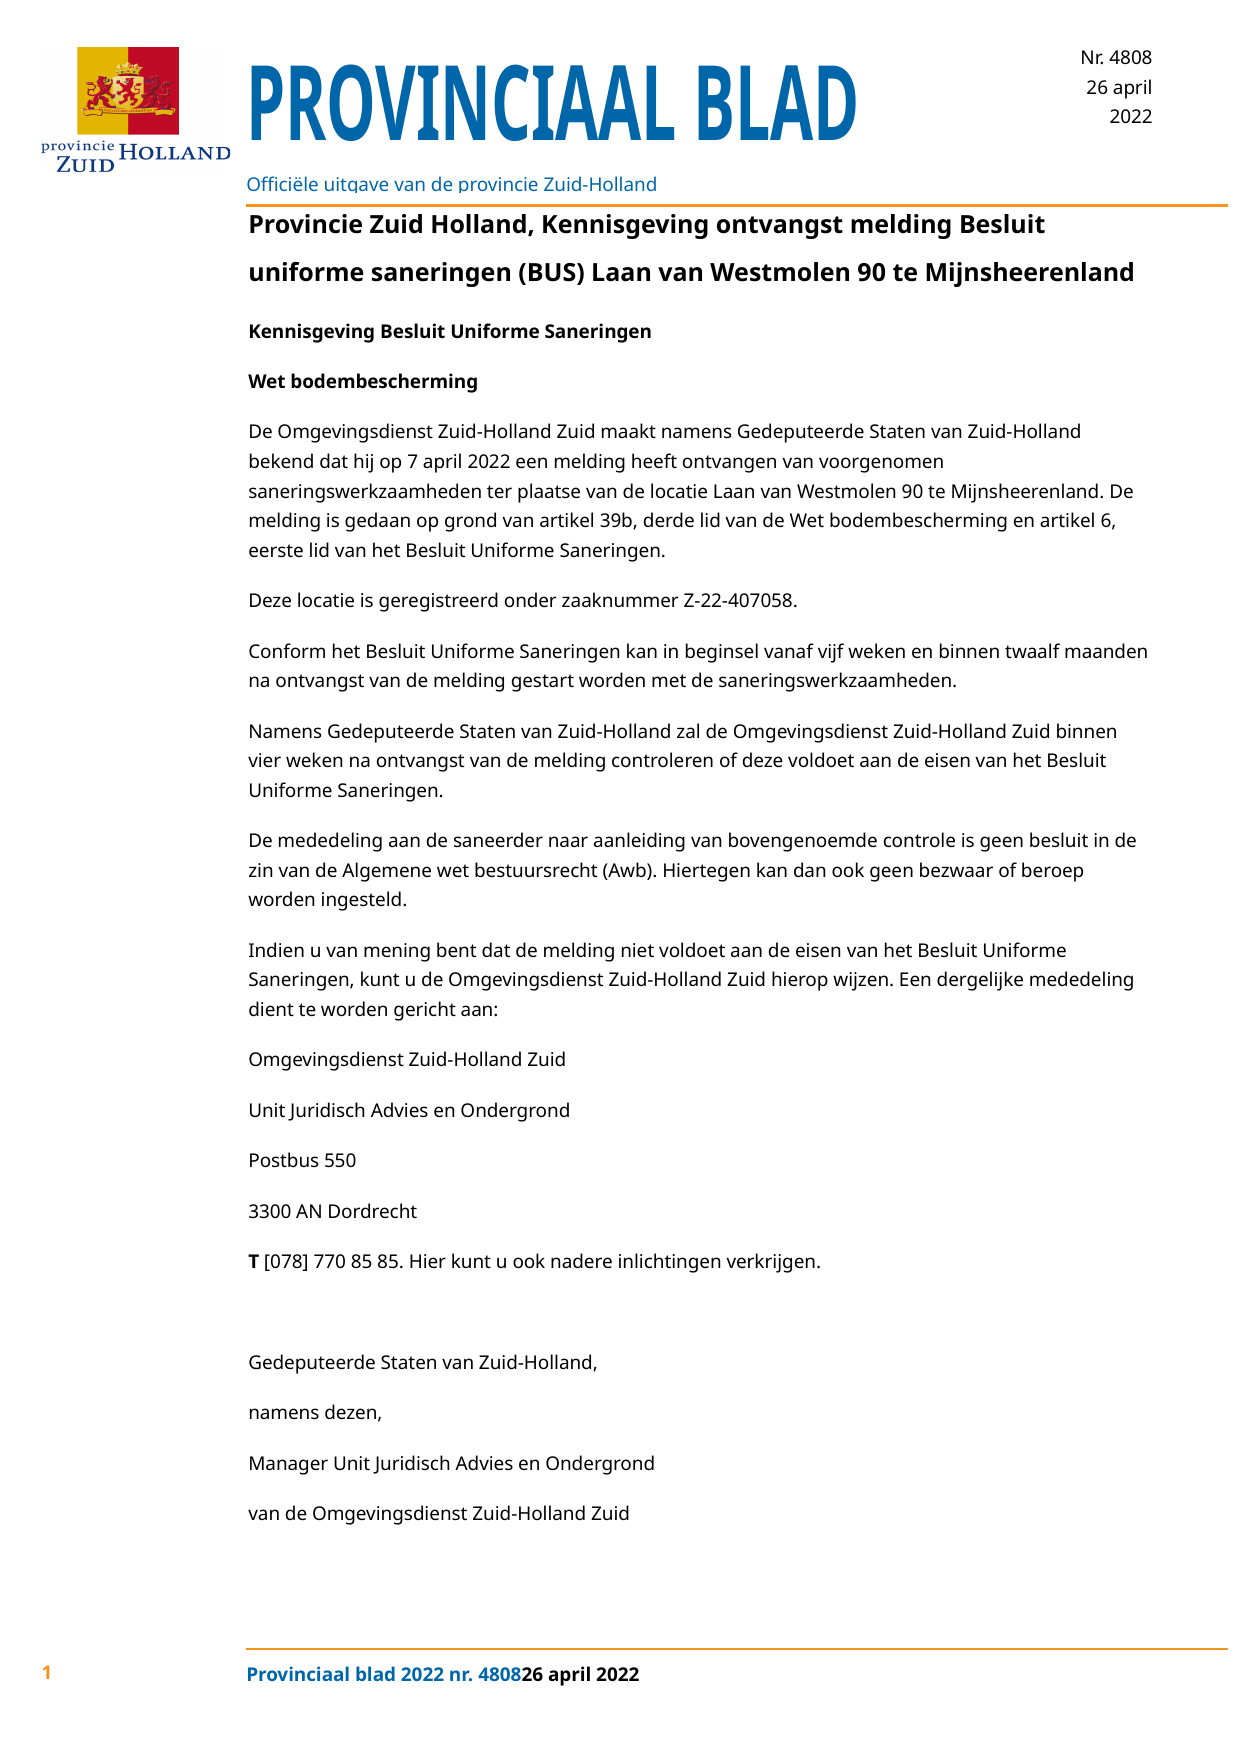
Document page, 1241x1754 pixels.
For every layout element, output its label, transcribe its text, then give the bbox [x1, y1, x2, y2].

text Gedeputeerde Staten van Zuid-Holland, [248, 1349, 1152, 1375]
text De mededeling aan de saneerder naar aanleiding van bovengenoemde controle is geen besluit in de zin van de Algemene wet bestuursrecht (Awb). Hiertegen kan dan ook geen bezwaar of beroep worden ingesteld. [248, 827, 1152, 912]
picture [41, 47, 231, 172]
text Postbus 550 [248, 1147, 1152, 1173]
text De Omgevingsdienst Zuid-Holland Zuid maakt namens Gedeputeerde Staten van Zuid-Holland bekend dat hij op 7 april 2022 een melding heeft ontvangen van voorgenomen saneringswerkzaamheden ter plaatse van de locatie Laan van Westmolen 90 te Mijnsheerenland. De melding is gedaan op grond van artikel 39b, derde lid van de Wet bodembescherming en artikel 6, eerste lid van het Besluit Uniforme Saneringen. [248, 419, 1152, 563]
text Wet bodembescherming [248, 368, 1152, 394]
text Omgevingsdienst Zuid-Holland Zuid [248, 1047, 1152, 1072]
text Kennisgeving Besluit Uniforme Saneringen [248, 318, 1152, 344]
text namens dezen, [248, 1399, 1152, 1425]
text Conform het Besluit Uniforme Saneringen kan in beginsel vanaf vijf weken en binnen twaalf maanden na ontvangst van de melding gestart worden met de saneringswerkzaamheden. [248, 638, 1152, 693]
text Deze locatie is geregistreerd onder zaaknummer Z-22-407058. [248, 587, 1152, 613]
text Provincie Zuid Holland, Kennisgeving ontvangst melding Besluit uniforme saneringen (BUS) Laan van Westmolen 90 te Mijnsheerenland [248, 207, 1152, 288]
text 3300 AN Dordrecht [248, 1198, 1152, 1224]
text Unit Juridisch Advies en Ondergrond [248, 1097, 1152, 1123]
text Indien u van mening bent dat de melding niet voldoet aan de eisen van het Besluit Uniforme Saneringen, kunt u de Omgevingsdienst Zuid-Holland Zuid hierop wijzen. Een dergelijke mededeling dient te worden gericht aan: [248, 937, 1152, 1022]
text Namens Gedeputeerde Staten van Zuid-Holland zal de Omgevingsdienst Zuid-Holland Zuid binnen vier weken na ontvangst van de melding controleren of deze voldoet aan de eisen van het Besluit Uniforme Saneringen. [248, 718, 1152, 803]
text van de Omgevingsdienst Zuid-Holland Zuid [248, 1500, 1152, 1526]
text Manager Unit Juridisch Advies en Ondergrond [248, 1450, 1152, 1476]
text T [078] 770 85 85. Hier kunt u ook nadere inlichtingen verkrijgen. [248, 1248, 1152, 1274]
